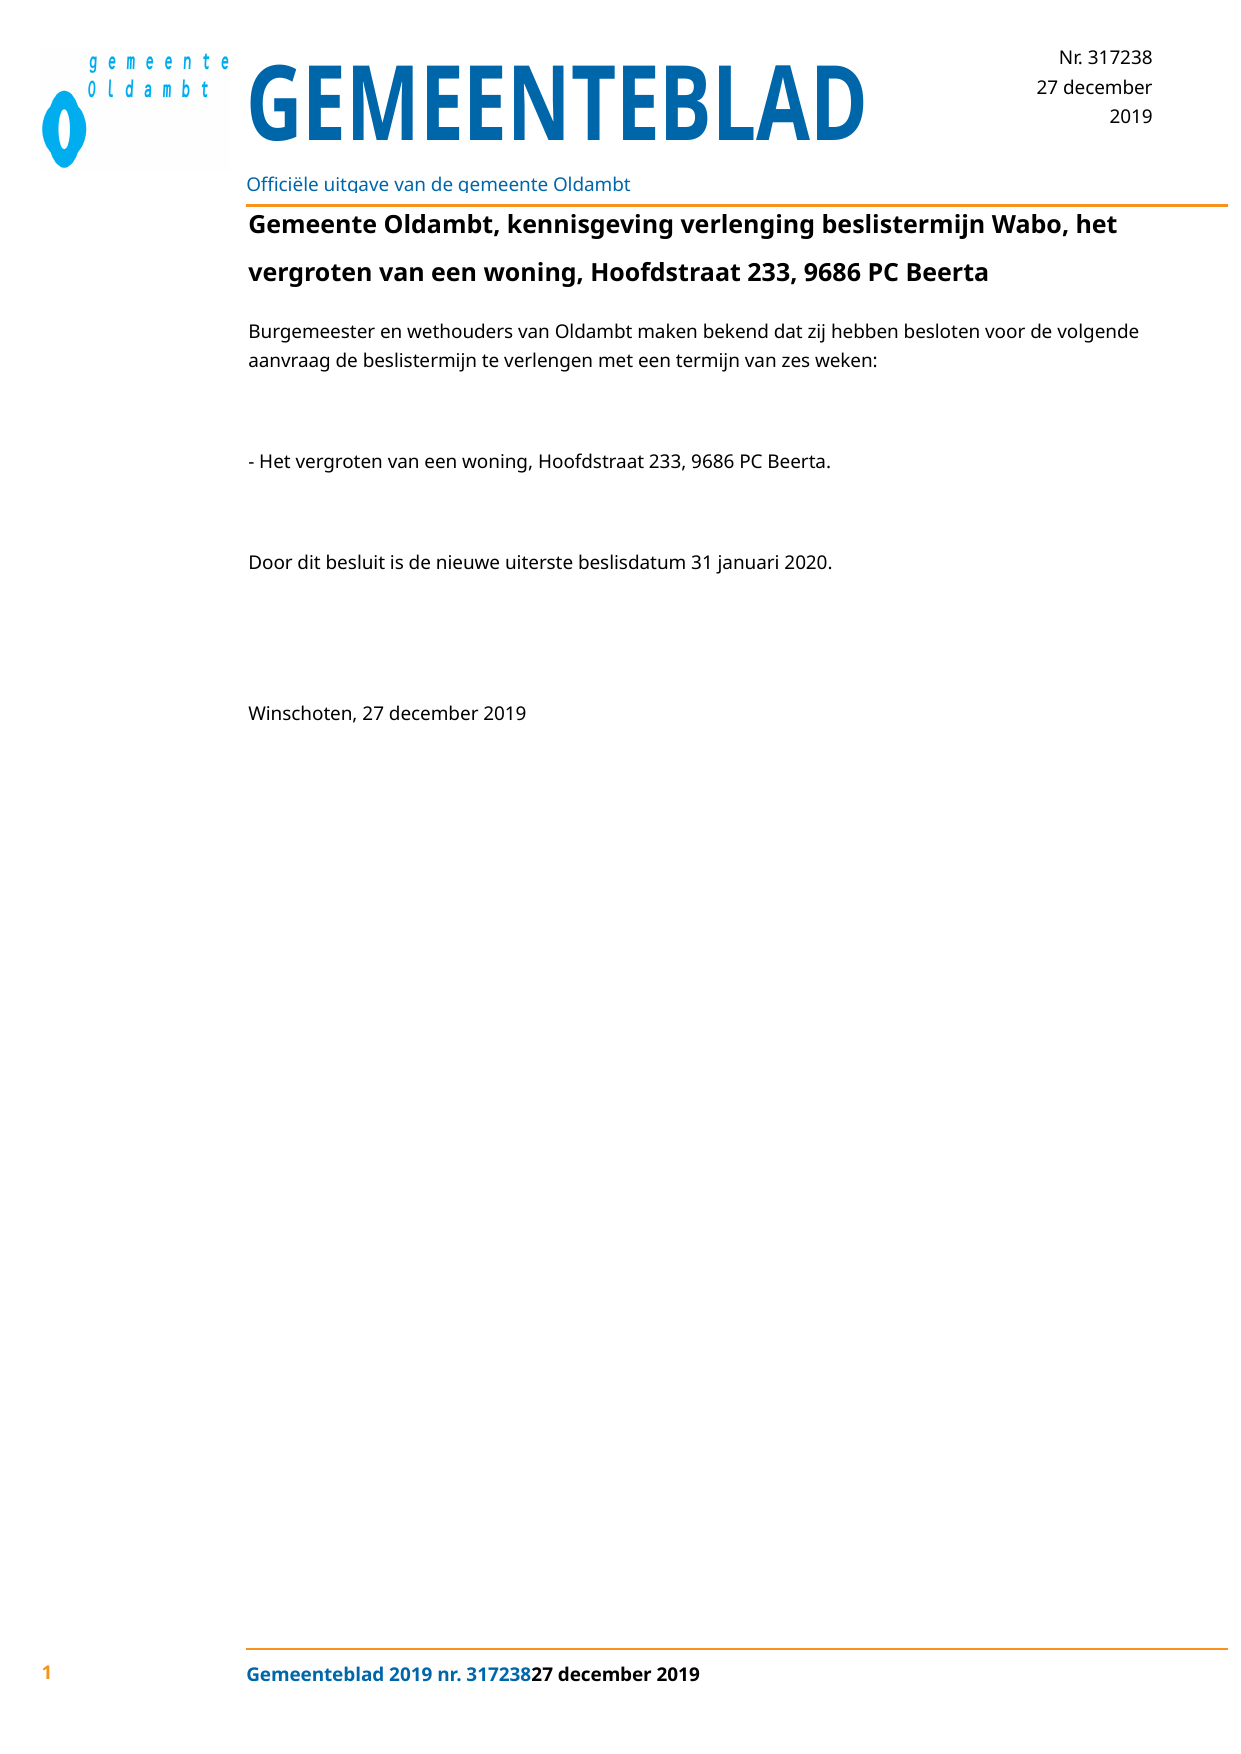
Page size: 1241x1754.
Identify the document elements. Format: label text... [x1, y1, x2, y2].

text Gemeente Oldambt, kennisgeving verlenging beslistermijn Wabo, het vergroten van een woning, Hoofdstraat 233, 9686 PC Beerta [248, 207, 1152, 288]
picture [41, 47, 231, 172]
text - Het vergroten van een woning, Hoofdstraat 233, 9686 PC Beerta. [248, 448, 1152, 474]
text Winschoten, 27 december 2019 [248, 700, 1152, 726]
text Door dit besluit is de nieuwe uiterste beslisdatum 31 januari 2020. [248, 549, 1152, 575]
text Burgemeester en wethouders van Oldambt maken bekend dat zij hebben besloten voor de volgende aanvraag de beslistermijn te verlengen met een termijn van zes weken: [248, 318, 1152, 373]
